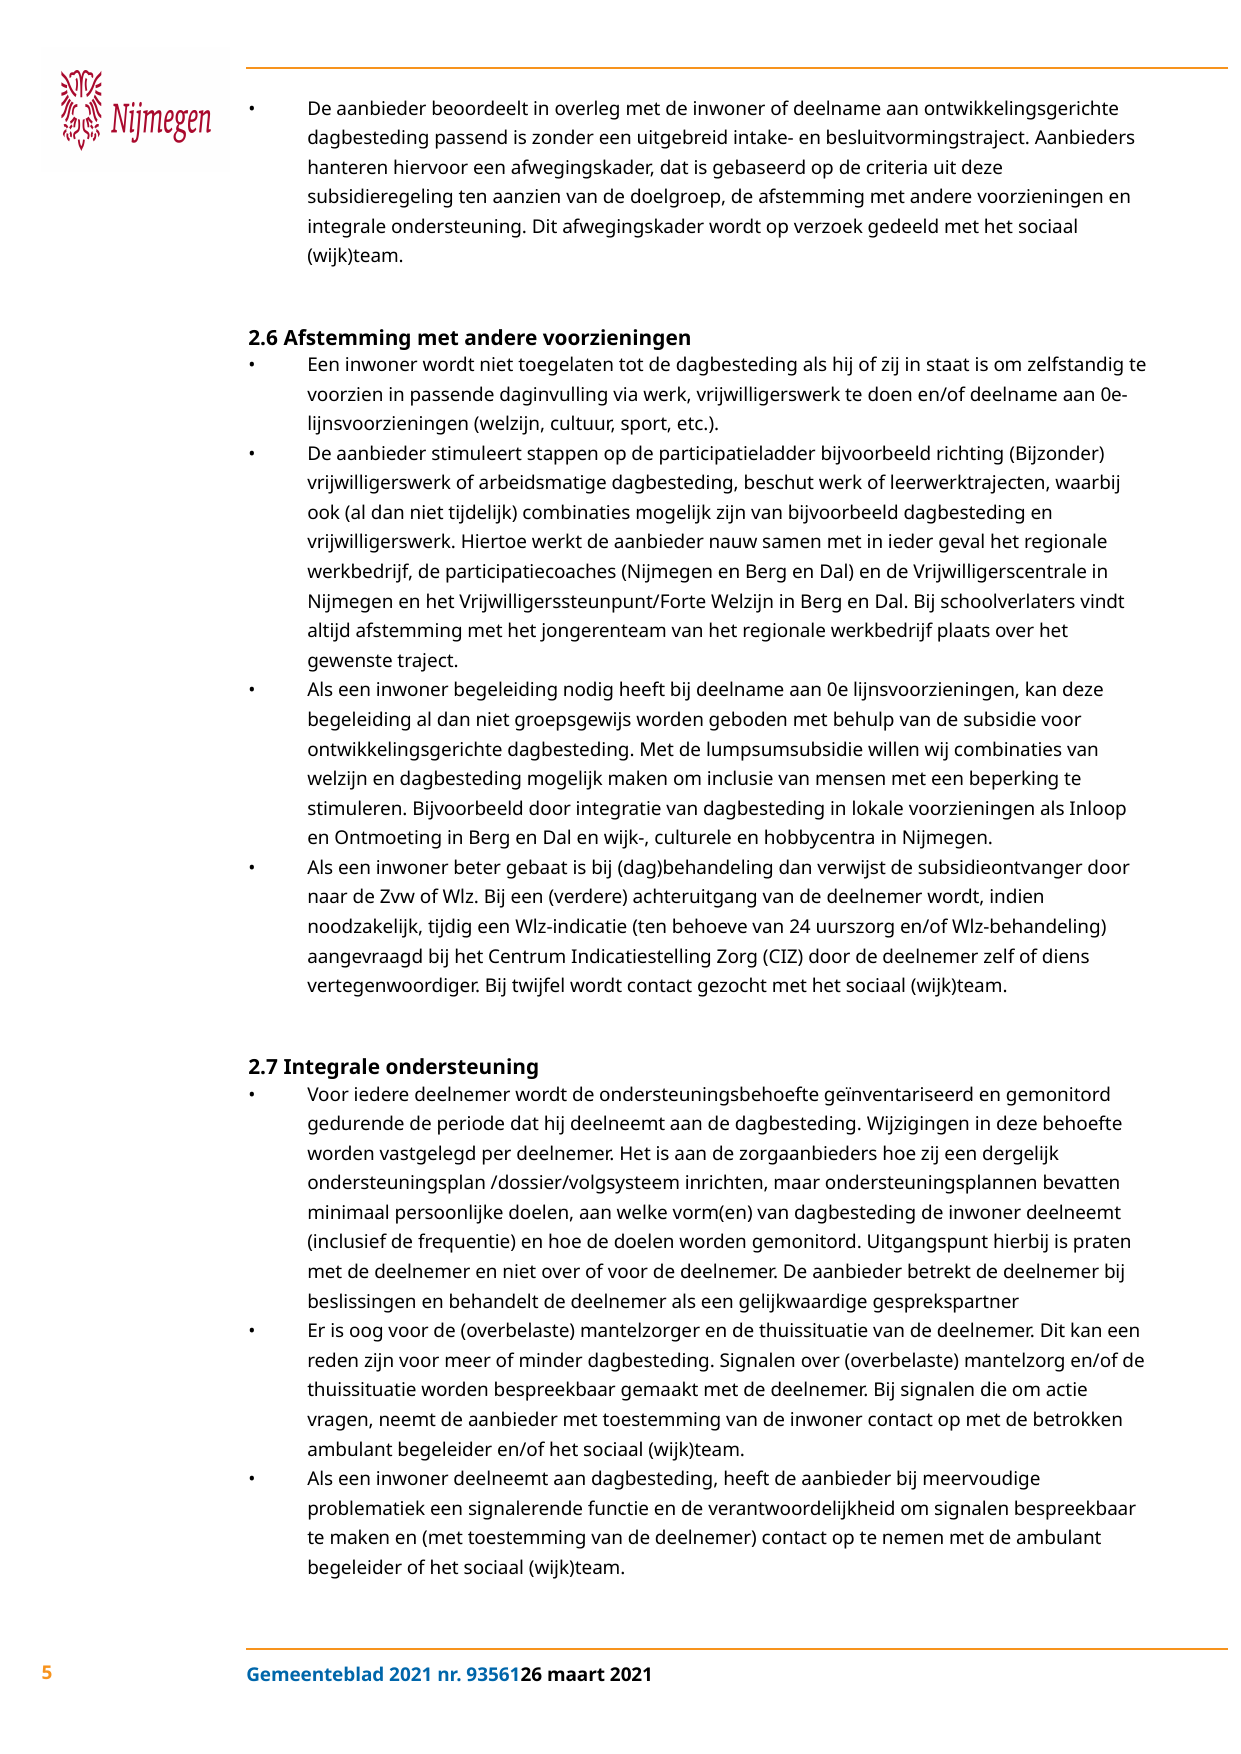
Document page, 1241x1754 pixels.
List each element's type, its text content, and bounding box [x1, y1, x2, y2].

text 2.7 Integrale ondersteuning [248, 1052, 1152, 1081]
list Een inwoner wordt niet toegelaten tot de dagbesteding als hij of zij in staat is om zelfstandig te voorzien in passende daginvulling via werk, vrijwilligerswerk te doen en/of deelname aan 0e-lijnsvoorzieningen (welzijn, cultuur, sport, etc.). [248, 351, 1152, 436]
list Als een inwoner deelneemt aan dagbesteding, heeft de aanbieder bij meervoudige problematiek een signalerende functie en de verantwoordelijkheid om signalen bespreekbaar te maken en (met toestemming van de deelnemer) contact op te nemen met de ambulant begeleider of het sociaal (wijk)team. [248, 1465, 1152, 1580]
list De aanbieder beoordeelt in overleg met de inwoner of deelname aan ontwikkelingsgerichte dagbesteding passend is zonder een uitgebreid intake- en besluitvormingstraject. Aanbieders hanteren hiervoor een afwegingskader, dat is gebaseerd op de criteria uit deze subsidieregeling ten aanzien van de doelgroep, de afstemming met andere voorzieningen en integrale ondersteuning. Dit afwegingskader wordt op verzoek gedeeld met het sociaal (wijk)team. [248, 95, 1152, 268]
list De aanbieder stimuleert stappen op de participatieladder bijvoorbeeld richting (Bijzonder) vrijwilligerswerk of arbeidsmatige dagbesteding, beschut werk of leerwerktrajecten, waarbij ook (al dan niet tijdelijk) combinaties mogelijk zijn van bijvoorbeeld dagbesteding en vrijwilligerswerk. Hiertoe werkt de aanbieder nauw samen met in ieder geval het regionale werkbedrijf, de participatiecoaches (Nijmegen en Berg en Dal) en de Vrijwilligerscentrale in Nijmegen en het Vrijwilligerssteunpunt/Forte Welzijn in Berg en Dal. Bij schoolverlaters vindt altijd afstemming met het jongerenteam van het regionale werkbedrijf plaats over het gewenste traject. [248, 440, 1152, 673]
list Er is oog voor de (overbelaste) mantelzorger en de thuissituatie van de deelnemer. Dit kan een reden zijn voor meer of minder dagbesteding. Signalen over (overbelaste) mantelzorg en/of de thuissituatie worden bespreekbaar gemaakt met de deelnemer. Bij signalen die om actie vragen, neemt de aanbieder met toestemming van de inwoner contact op met de betrokken ambulant begeleider en/of het sociaal (wijk)team. [248, 1317, 1152, 1462]
list Als een inwoner begeleiding nodig heeft bij deelname aan 0e lijnsvoorzieningen, kan deze begeleiding al dan niet groepsgewijs worden geboden met behulp van de subsidie voor ontwikkelingsgerichte dagbesteding. Met de lumpsumsubsidie willen wij combinaties van welzijn en dagbesteding mogelijk maken om inclusie van mensen met een beperking te stimuleren. Bijvoorbeeld door integratie van dagbesteding in lokale voorzieningen als Inloop en Ontmoeting in Berg en Dal en wijk-, culturele en hobbycentra in Nijmegen. [248, 677, 1152, 850]
list Voor iedere deelnemer wordt de ondersteuningsbehoefte geïnventariseerd en gemonitord gedurende de periode dat hij deelneemt aan de dagbesteding. Wijzigingen in deze behoefte worden vastgelegd per deelnemer. Het is aan de zorgaanbieders hoe zij een dergelijk ondersteuningsplan /dossier/volgsysteem inrichten, maar ondersteuningsplannen bevatten minimaal persoonlijke doelen, aan welke vorm(en) van dagbesteding de inwoner deelneemt (inclusief de frequentie) en hoe de doelen worden gemonitord. Uitgangspunt hierbij is praten met de deelnemer en niet over of voor de deelnemer. De aanbieder betrekt de deelnemer bij beslissingen en behandelt de deelnemer als een gelijkwaardige gesprekspartner [248, 1081, 1152, 1314]
list Als een inwoner beter gebaat is bij (dag)behandeling dan verwijst de subsidieontvanger door naar de Zvw of Wlz. Bij een (verdere) achteruitgang van de deelnemer wordt, indien noodzakelijk, tijdig een Wlz-indicatie (ten behoeve van 24 uurszorg en/of Wlz-behandeling) aangevraagd bij het Centrum Indicatiestelling Zorg (CIZ) door de deelnemer zelf of diens vertegenwoordiger. Bij twijfel wordt contact gezocht met het sociaal (wijk)team. [248, 854, 1152, 998]
text 2.6 Afstemming met andere voorzieningen [248, 323, 1152, 351]
picture [41, 47, 231, 172]
